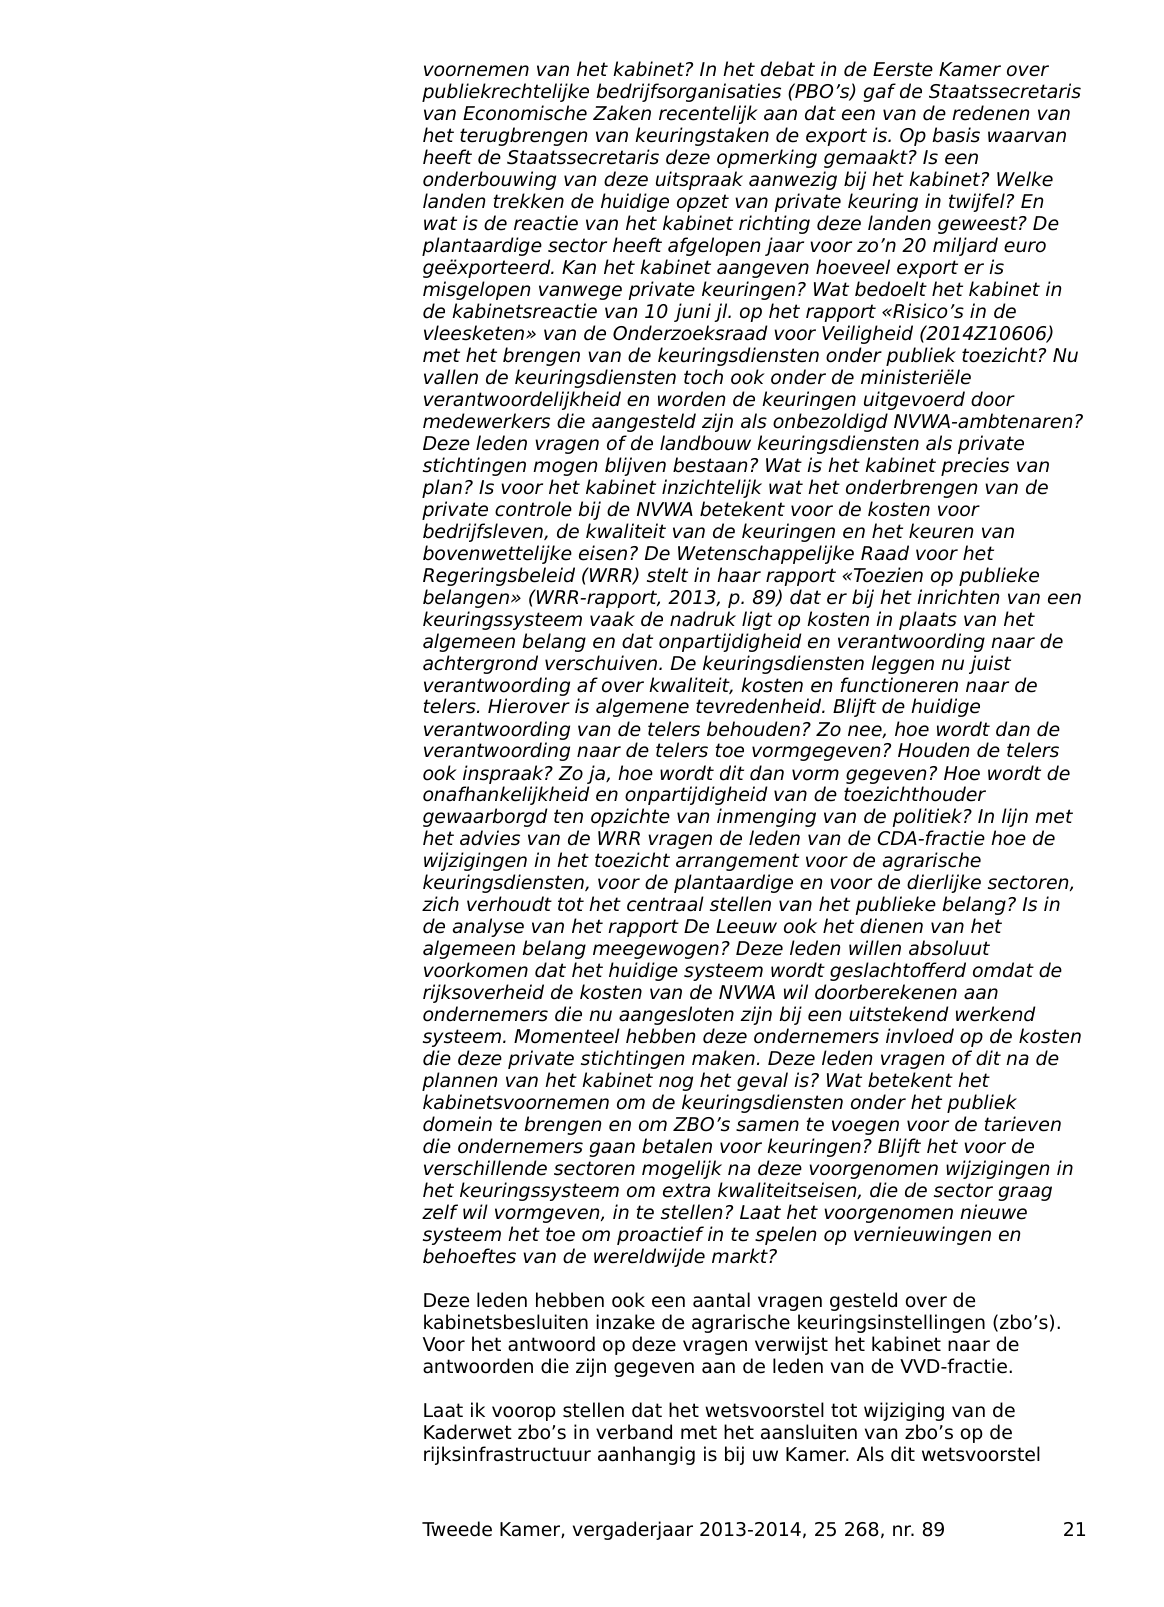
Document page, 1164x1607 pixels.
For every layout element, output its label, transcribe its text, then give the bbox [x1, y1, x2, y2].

text Deze leden hebben ook een aantal vragen gesteld over de kabinetsbesluiten inzake de agrarische keuringsinstellingen (zbo’s). Voor het antwoord op deze vragen verwijst het kabinet naar de antwoorden die zijn gegeven aan de leden van de VVD-fractie. [422, 1290, 1087, 1378]
text voornemen van het kabinet? In het debat in de Eerste Kamer over publiekrechtelijke bedrijfsorganisaties (PBO’s) gaf de Staatssecretaris van Economische Zaken recentelijk aan dat een van de redenen van het terugbrengen van keuringstaken de export is. Op basis waarvan heeft de Staatssecretaris deze opmerking gemaakt? Is een onderbouwing van deze uitspraak aanwezig bij het kabinet? Welke landen trekken de huidige opzet van private keuring in twijfel? En wat is de reactie van het kabinet richting deze landen geweest? De plantaardige sector heeft afgelopen jaar voor zo’n 20 miljard euro geëxporteerd. Kan het kabinet aangeven hoeveel export er is misgelopen vanwege private keuringen? Wat bedoelt het kabinet in de kabinetsreactie van 10 juni jl. op het rapport «Risico’s in de vleesketen» van de Onderzoeksraad voor Veiligheid (2014Z10606) met het brengen van de keuringsdiensten onder publiek toezicht? Nu vallen de keuringsdiensten toch ook onder de ministeriële verantwoordelijkheid en worden de keuringen uitgevoerd door medewerkers die aangesteld zijn als onbezoldigd NVWA-ambtenaren? Deze leden vragen of de landbouw keuringsdiensten als private stichtingen mogen blijven bestaan? Wat is het kabinet precies van plan? Is voor het kabinet inzichtelijk wat het onderbrengen van de private controle bij de NVWA betekent voor de kosten voor bedrijfsleven, de kwaliteit van de keuringen en het keuren van bovenwettelijke eisen? De Wetenschappelijke Raad voor het Regeringsbeleid (WRR) stelt in haar rapport «Toezien op publieke belangen» (WRR-rapport, 2013, p. 89) dat er bij het inrichten van een keuringssysteem vaak de nadruk ligt op kosten in plaats van het algemeen belang en dat onpartijdigheid en verantwoording naar de achtergrond verschuiven. De keuringsdiensten leggen nu juist verantwoording af over kwaliteit, kosten en functioneren naar de telers. Hierover is algemene tevredenheid. Blijft de huidige verantwoording van de telers behouden? Zo nee, hoe wordt dan de verantwoording naar de telers toe vormgegeven? Houden de telers ook inspraak? Zo ja, hoe wordt dit dan vorm gegeven? Hoe wordt de onafhankelijkheid en onpartijdigheid van de toezichthouder gewaarborgd ten opzichte van inmenging van de politiek? In lijn met het advies van de WRR vragen de leden van de CDA-fractie hoe de wijzigingen in het toezicht arrangement voor de agrarische keuringsdiensten, voor de plantaardige en voor de dierlijke sectoren, zich verhoudt tot het centraal stellen van het publieke belang? Is in de analyse van het rapport De Leeuw ook het dienen van het algemeen belang meegewogen? Deze leden willen absoluut voorkomen dat het huidige systeem wordt geslachtofferd omdat de rijksoverheid de kosten van de NVWA wil doorberekenen aan ondernemers die nu aangesloten zijn bij een uitstekend werkend systeem. Momenteel hebben deze ondernemers invloed op de kosten die deze private stichtingen maken. Deze leden vragen of dit na de plannen van het kabinet nog het geval is? Wat betekent het kabinetsvoornemen om de keuringsdiensten onder het publiek domein te brengen en om ZBO’s samen te voegen voor de tarieven die ondernemers gaan betalen voor keuringen? Blijft het voor de verschillende sectoren mogelijk na deze voorgenomen wijzigingen in het keuringssysteem om extra kwaliteitseisen, die de sector graag zelf wil vormgeven, in te stellen? Laat het voorgenomen nieuwe systeem het toe om proactief in te spelen op vernieuwingen en behoeftes van de wereldwijde markt? [422, 59, 1087, 1268]
text Laat ik voorop stellen dat het wetsvoorstel tot wijziging van de Kaderwet zbo’s in verband met het aansluiten van zbo’s op de rijksinfrastructuur aanhangig is bij uw Kamer. Als dit wetsvoorstel [422, 1400, 1087, 1466]
